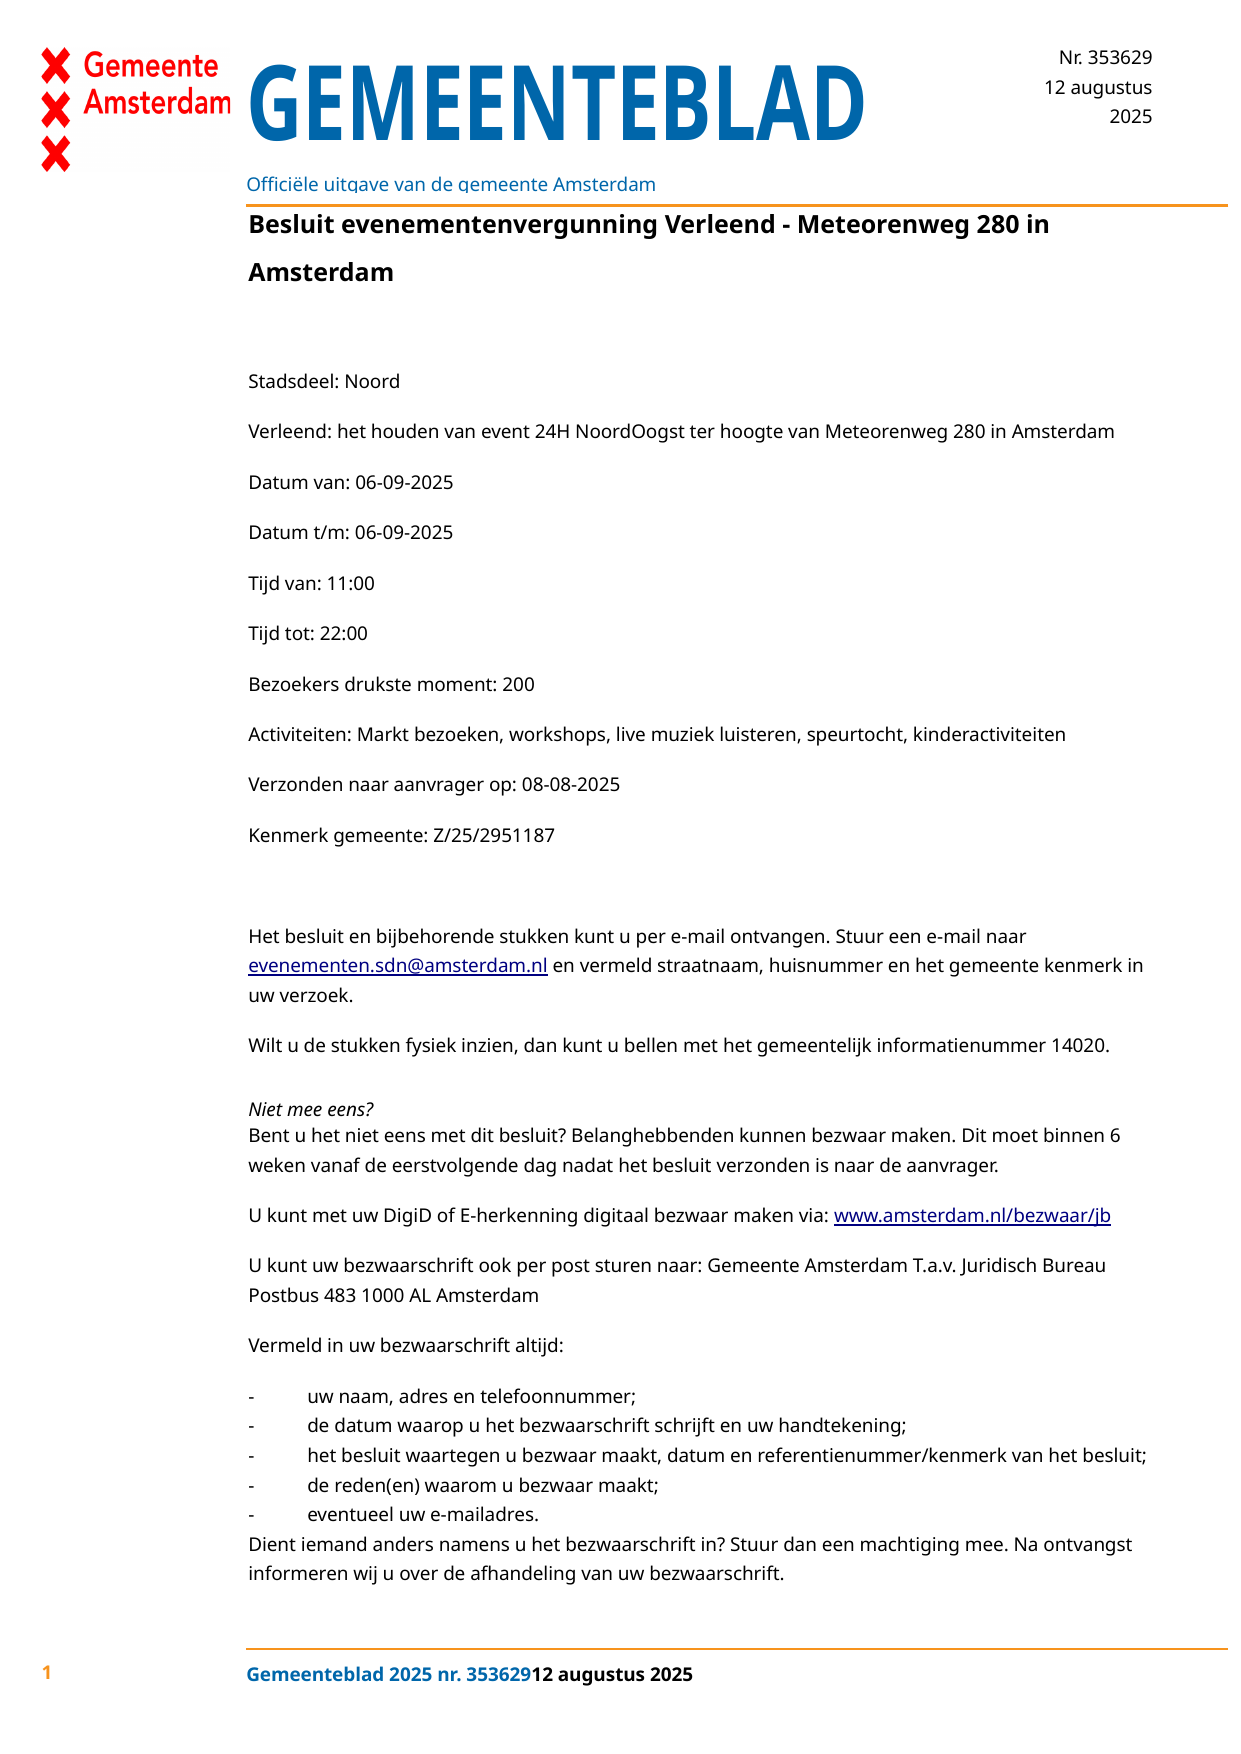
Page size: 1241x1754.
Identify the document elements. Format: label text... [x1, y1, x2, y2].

text Bent u het niet eens met dit besluit? Belanghebbenden kunnen bezwaar maken. Dit moet binnen 6 weken vanaf de eerstvolgende dag nadat het besluit verzonden is naar de aanvrager. [248, 1122, 1152, 1177]
list de reden(en) waarom u bezwaar maakt; [248, 1472, 1152, 1497]
text Datum t/m: 06-09-2025 [248, 519, 1152, 545]
text Besluit evenementenvergunning Verleend - Meteorenweg 280 in Amsterdam [248, 207, 1152, 288]
text U kunt met uw DigiD of E-herkenning digitaal bezwaar maken via: www.amsterdam.nl/bezwaar/jb [248, 1202, 1152, 1228]
text Wilt u de stukken fysiek inzien, dan kunt u bellen met het gemeentelijk informatienummer 14020. [248, 1032, 1152, 1058]
list eventueel uw e-mailadres. [248, 1501, 1152, 1527]
text Stadsdeel: Noord [248, 368, 1152, 394]
list de datum waarop u het bezwaarschrift schrijft en uw handtekening; [248, 1413, 1152, 1438]
text Datum van: 06-09-2025 [248, 469, 1152, 495]
text Activiteiten: Markt bezoeken, workshops, live muziek luisteren, speurtocht, kinderactiviteiten [248, 721, 1152, 747]
picture [41, 47, 231, 172]
text Tijd van: 11:00 [248, 570, 1152, 596]
text U kunt uw bezwaarschrift ook per post sturen naar: Gemeente Amsterdam T.a.v. Juridisch Bureau Postbus 483 1000 AL Amsterdam [248, 1253, 1152, 1308]
text Het besluit en bijbehorende stukken kunt u per e-mail ontvangen. Stuur een e-mail naar evenementen.sdn@amsterdam.nl en vermeld straatnaam, huisnummer en het gemeente kenmerk in uw verzoek. [248, 923, 1152, 1008]
text Bezoekers drukste moment: 200 [248, 671, 1152, 697]
text Vermeld in uw bezwaarschrift altijd: [248, 1333, 1152, 1358]
list uw naam, adres en telefoonnummer; [248, 1383, 1152, 1409]
text Niet mee eens? [248, 1096, 1152, 1122]
text Kenmerk gemeente: Z/25/2951187 [248, 822, 1152, 848]
text Verzonden naar aanvrager op: 08-08-2025 [248, 772, 1152, 797]
text Dient iemand anders namens u het bezwaarschrift in? Stuur dan een machtiging mee. Na ontvangst informeren wij u over de afhandeling van uw bezwaarschrift. [248, 1531, 1152, 1586]
text Verleend: het houden van event 24H NoordOogst ter hoogte van Meteorenweg 280 in Amsterdam [248, 419, 1152, 444]
list het besluit waartegen u bezwaar maakt, datum en referentienummer/kenmerk van het besluit; [248, 1442, 1152, 1468]
text Tijd tot: 22:00 [248, 620, 1152, 646]
